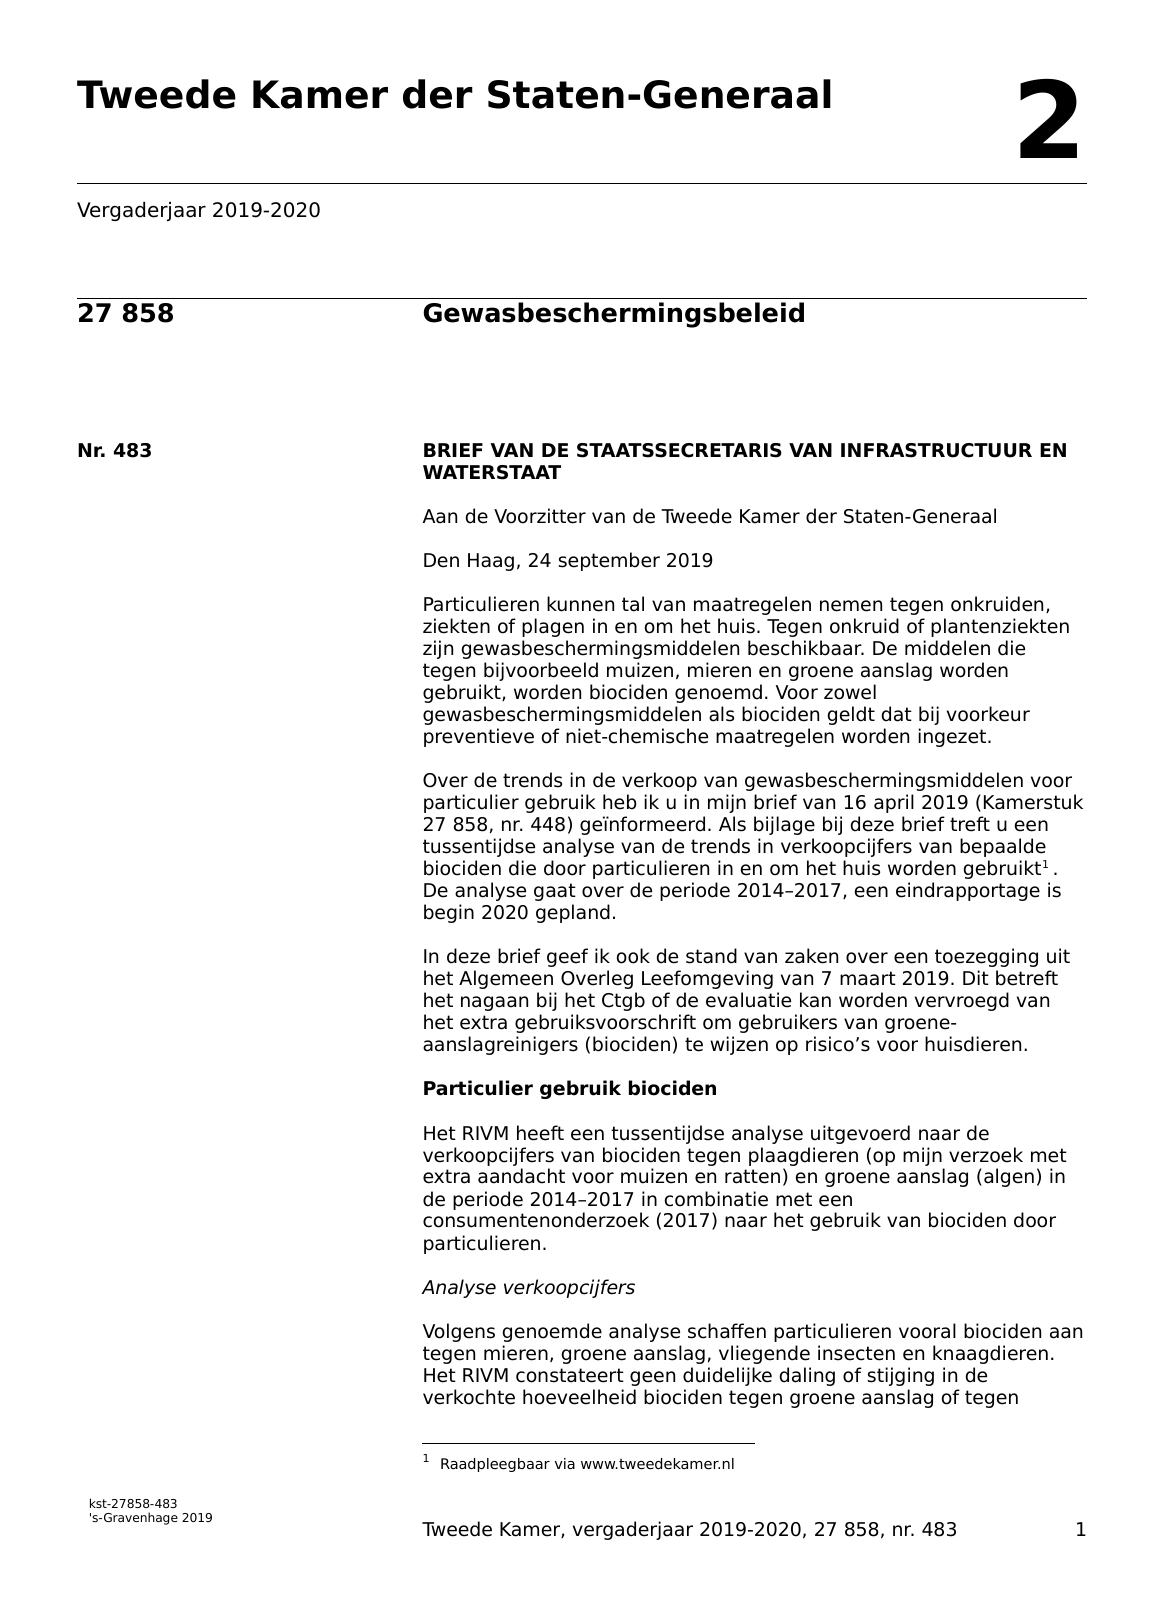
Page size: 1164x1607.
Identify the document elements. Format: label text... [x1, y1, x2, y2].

subtitle 27 858 Gewasbeschermingsbeleid [77, 299, 1087, 329]
text Het RIVM heeft een tussentijdse analyse uitgevoerd naar de verkoopcijfers van biociden tegen plaagdieren (op mijn verzoek met extra aandacht voor muizen en ratten) en groene aanslag (algen) in de periode 2014–2017 in combinatie met een consumentenonderzoek (2017) naar het gebruik van biociden door particulieren. [422, 1122, 1087, 1254]
text Volgens genoemde analyse schaffen particulieren vooral biociden aan tegen mieren, groene aanslag, vliegende insecten en knaagdieren. Het RIVM constateert geen duidelijke daling of stijging in de verkochte hoeveelheid biociden tegen groene aanslag of tegen [422, 1321, 1087, 1409]
text Den Haag, 24 september 2019 [422, 550, 1087, 572]
text Raadpleegbaar via www.tweedekamer.nl [422, 1452, 1087, 1474]
text kst-27858-483 [88, 1497, 323, 1511]
subtitle Particulier gebruik biociden [422, 1078, 1087, 1100]
subtitle Analyse verkoopcijfers [422, 1277, 1087, 1298]
text 's-Gravenhage 2019 [88, 1511, 323, 1525]
text In deze brief geef ik ook de stand van zaken over een toezegging uit het Algemeen Overleg Leefomgeving van 7 maart 2019. Dit betreft het nagaan bij het Ctgb of de evaluatie kan worden vervroegd van het extra gebruiksvoorschrift om gebruikers van groene-aanslagreinigers (biociden) te wijzen op risico’s voor huisdieren. [422, 946, 1087, 1056]
text Over de trends in de verkoop van gewasbeschermingsmiddelen voor particulier gebruik heb ik u in mijn brief van 16 april 2019 (Kamerstuk 27 858, nr. 448) geïnformeerd. Als bijlage bij deze brief treft u een tussentijdse analyse van de trends in verkoopcijfers van bepaalde biociden die door particulieren in en om het huis worden gebruikt. De analyse gaat over de periode 2014–2017, een eindrapportage is begin 2020 gepland. [422, 770, 1087, 924]
table_header 2 [886, 59, 1087, 183]
table_header Tweede Kamer der Staten-Generaal [77, 59, 886, 183]
text Particulieren kunnen tal van maatregelen nemen tegen onkruiden, ziekten of plagen in en om het huis. Tegen onkruid of plantenziekten zijn gewasbeschermingsmiddelen beschikbaar. De middelen die tegen bijvoorbeeld muizen, mieren en groene aanslag worden gebruikt, worden biociden genoemd. Voor zowel gewasbeschermingsmiddelen als biociden geldt dat bij voorkeur preventieve of niet-chemische maatregelen worden ingezet. [422, 594, 1087, 748]
subtitle Nr. 483 BRIEF VAN DE STAATSSECRETARIS VAN INFRASTRUCTUUR EN WATERSTAAT [77, 440, 1087, 484]
table_cell Vergaderjaar 2019-2020 [77, 184, 1087, 298]
text Aan de Voorzitter van de Tweede Kamer der Staten-Generaal [422, 506, 1087, 528]
